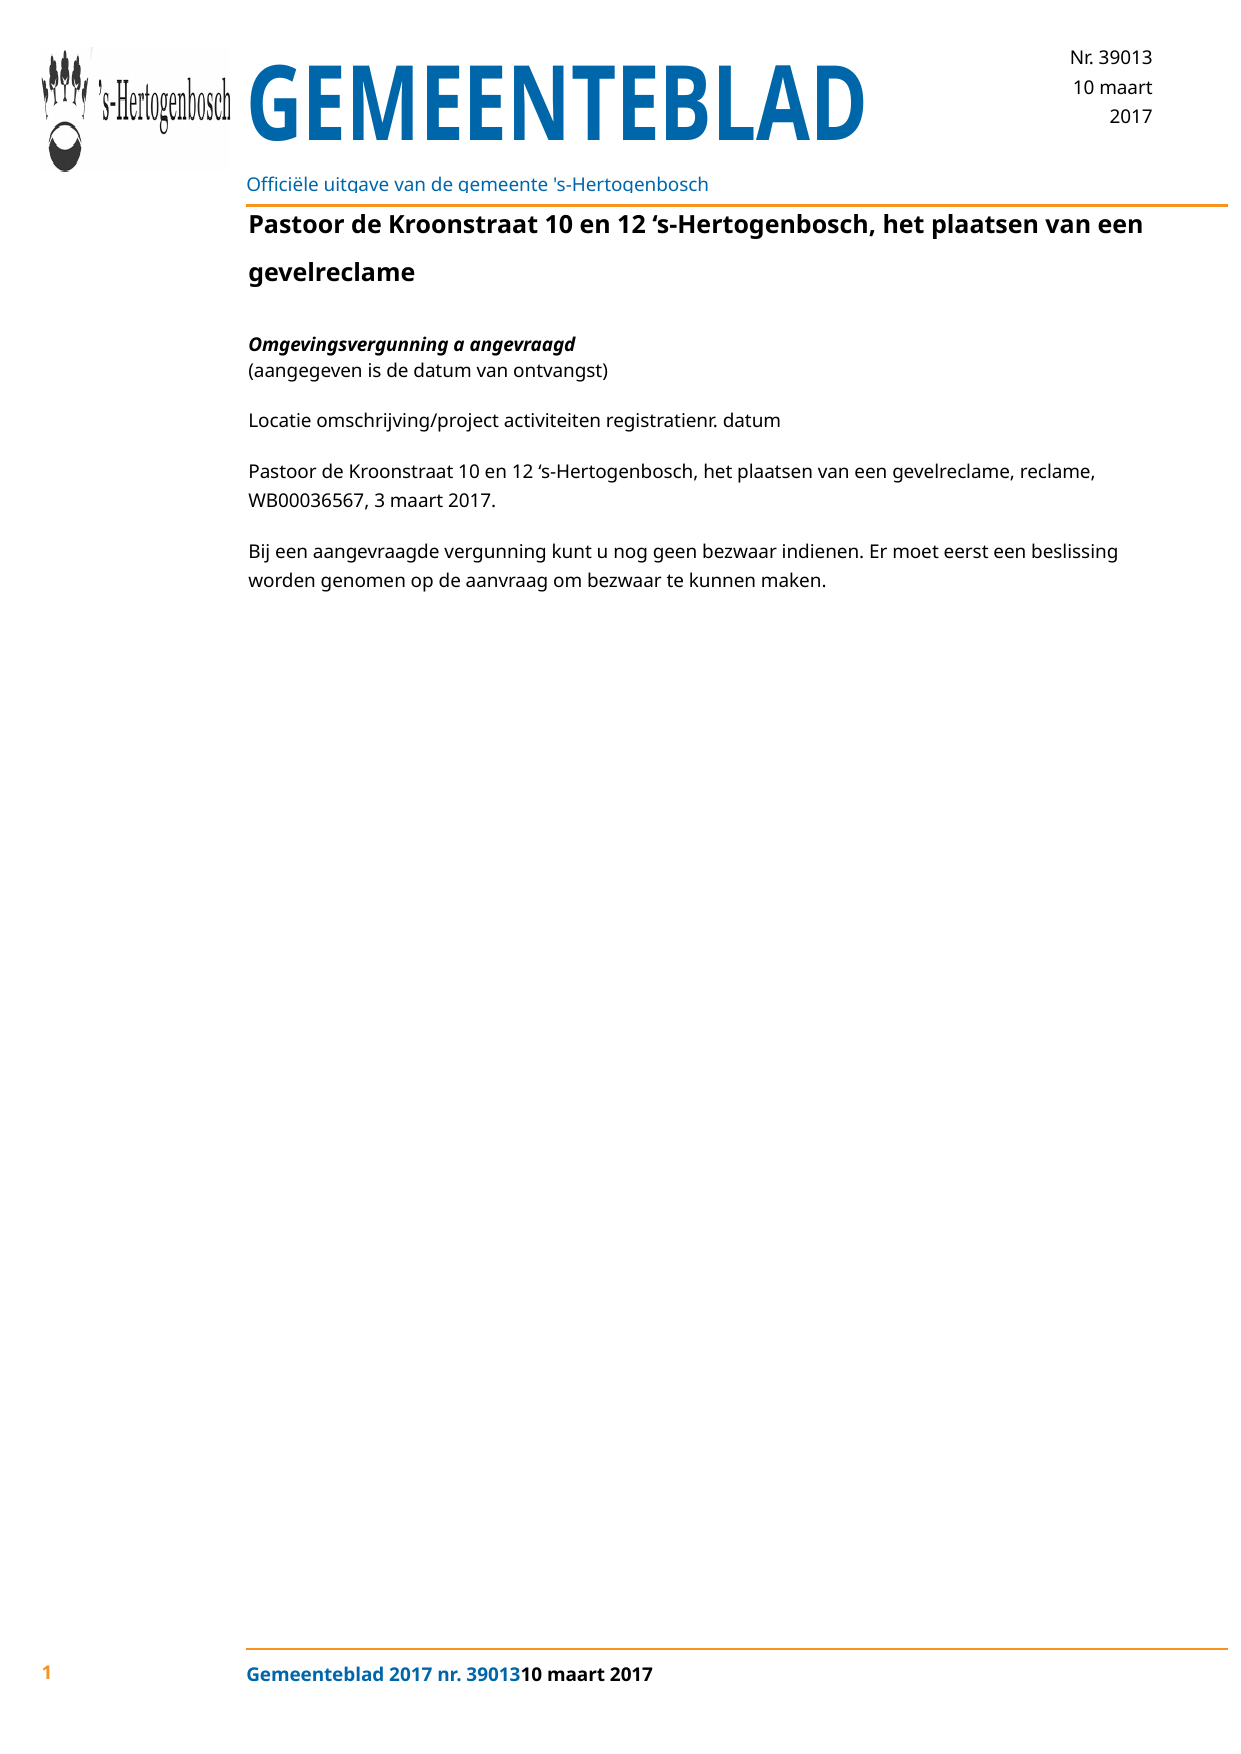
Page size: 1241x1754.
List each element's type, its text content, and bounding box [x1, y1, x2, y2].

text Bij een aangevraagde vergunning kunt u nog geen bezwaar indienen. Er moet eerst een beslissing worden genomen op de aanvraag om bezwaar te kunnen maken. [248, 538, 1152, 593]
text Pastoor de Kroonstraat 10 en 12 ‘s-Hertogenbosch, het plaatsen van een gevelreclame [248, 207, 1152, 288]
text Omgevingsvergunning a angevraagd [248, 331, 1152, 357]
text Locatie omschrijving/project activiteiten registratienr. datum [248, 408, 1152, 433]
picture [41, 47, 231, 172]
text Pastoor de Kroonstraat 10 en 12 ‘s-Hertogenbosch, het plaatsen van een gevelreclame, reclame, WB00036567, 3 maart 2017. [248, 458, 1152, 513]
text (aangegeven is de datum van ontvangst) [248, 357, 1152, 383]
